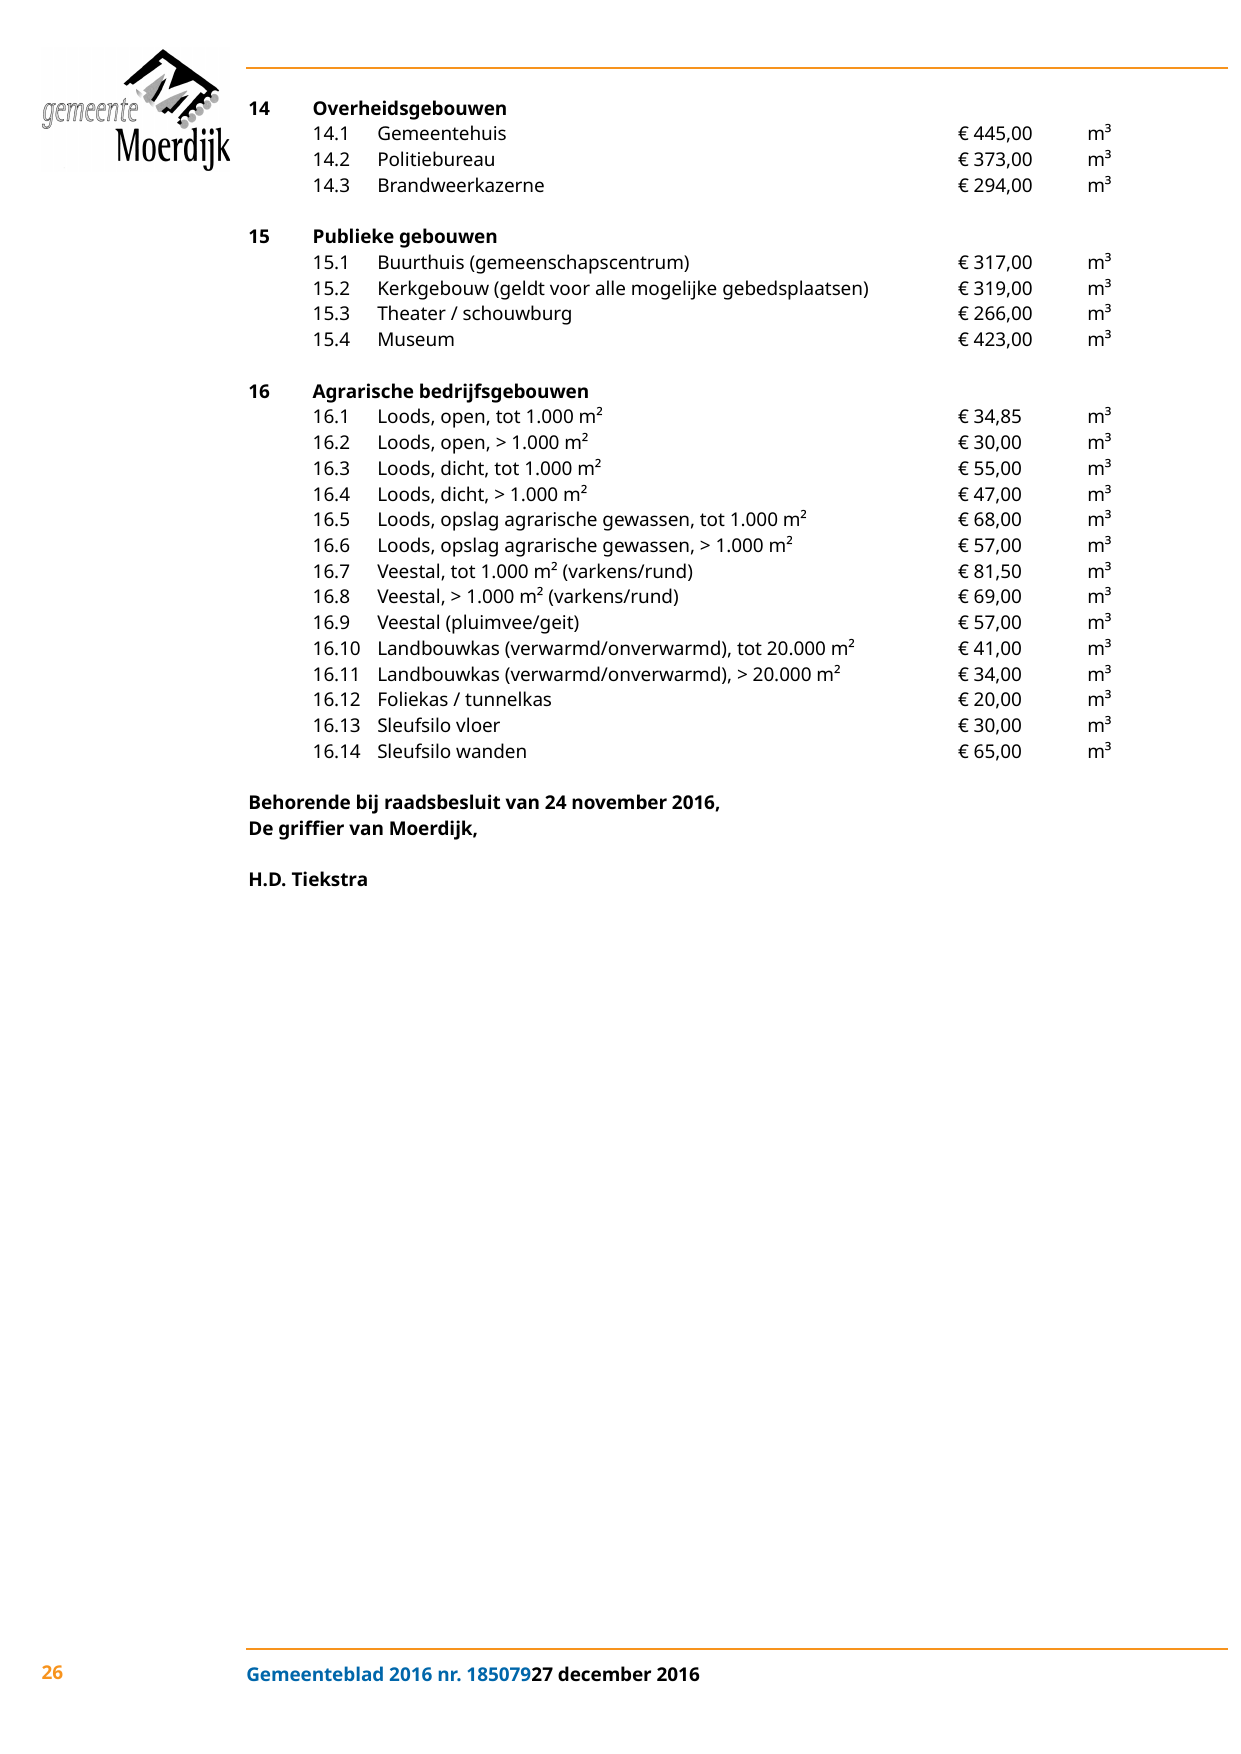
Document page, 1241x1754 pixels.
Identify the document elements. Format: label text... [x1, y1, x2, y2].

table_cell m³ [1087, 172, 1152, 198]
table_cell 16.9 [313, 609, 377, 635]
table_cell De griffier van Moerdijk, [248, 815, 1152, 841]
table_cell € 34,85 [958, 404, 1087, 429]
table_cell 14.2 [313, 146, 377, 172]
table_cell m³ [1087, 404, 1152, 429]
table_cell 16.13 [313, 712, 377, 738]
table_cell Landbouwkas (verwarmd/onverwarmd), tot 20.000 m² [377, 635, 958, 661]
table_cell € 445,00 [958, 121, 1087, 146]
table_cell 15.3 [313, 301, 377, 326]
table_cell € 423,00 [958, 326, 1087, 352]
table_cell Foliekas / tunnelkas [377, 687, 958, 712]
table_cell € 65,00 [958, 738, 1087, 764]
table_cell 14.1 [313, 121, 377, 146]
table_cell 16.14 [313, 738, 377, 764]
table_cell Landbouwkas (verwarmd/onverwarmd), > 20.000 m² [377, 661, 958, 687]
table_cell [248, 404, 312, 429]
table_cell m³ [1087, 609, 1152, 635]
table_cell m³ [1087, 275, 1152, 301]
table_cell [248, 687, 312, 712]
table_cell [248, 121, 312, 146]
table_cell m³ [1087, 326, 1152, 352]
table_cell H.D. Tiekstra [248, 867, 1152, 892]
table_cell 15.4 [313, 326, 377, 352]
table_cell Loods, open, > 1.000 m² [377, 429, 958, 455]
table_cell m³ [1087, 687, 1152, 712]
table_cell € 57,00 [958, 532, 1087, 558]
table_cell Politiebureau [377, 146, 958, 172]
table_cell [248, 352, 1152, 378]
table_cell Loods, opslag agrarische gewassen, > 1.000 m² [377, 532, 958, 558]
table_cell € 30,00 [958, 712, 1087, 738]
table_cell € 69,00 [958, 584, 1087, 609]
table_cell € 20,00 [958, 687, 1087, 712]
table_cell € 266,00 [958, 301, 1087, 326]
table_cell Buurthuis (gemeenschapscentrum) [377, 249, 958, 275]
table_cell [248, 764, 1152, 789]
table_cell [248, 275, 312, 301]
table_cell [248, 429, 312, 455]
table_cell € 55,00 [958, 455, 1087, 481]
table_cell m³ [1087, 712, 1152, 738]
table_cell Theater / schouwburg [377, 301, 958, 326]
table_cell [248, 506, 312, 532]
table_cell 16.12 [313, 687, 377, 712]
table_cell [248, 249, 312, 275]
table_cell m³ [1087, 301, 1152, 326]
table_cell [248, 532, 312, 558]
table_cell Brandweerkazerne [377, 172, 958, 198]
table_cell € 319,00 [958, 275, 1087, 301]
table_cell Veestal, tot 1.000 m² (varkens/rund) [377, 558, 958, 584]
table_cell 16.5 [313, 506, 377, 532]
table_cell € 317,00 [958, 249, 1087, 275]
table_cell [248, 455, 312, 481]
table_cell Sleufsilo wanden [377, 738, 958, 764]
table_cell Loods, dicht, tot 1.000 m² [377, 455, 958, 481]
table_cell [248, 172, 312, 198]
table_cell 16.1 [313, 404, 377, 429]
table_cell m³ [1087, 506, 1152, 532]
table_cell Veestal, > 1.000 m² (varkens/rund) [377, 584, 958, 609]
table_cell Museum [377, 326, 958, 352]
table_cell 15.1 [313, 249, 377, 275]
table_cell m³ [1087, 146, 1152, 172]
table_cell Loods, open, tot 1.000 m² [377, 404, 958, 429]
picture [41, 47, 231, 172]
table_cell € 41,00 [958, 635, 1087, 661]
table_cell 16.7 [313, 558, 377, 584]
table_cell 16.4 [313, 481, 377, 506]
table_cell m³ [1087, 532, 1152, 558]
table_cell € 68,00 [958, 506, 1087, 532]
table_cell 16.6 [313, 532, 377, 558]
table_cell 14 [248, 95, 312, 121]
table_cell m³ [1087, 584, 1152, 609]
table_cell € 47,00 [958, 481, 1087, 506]
table_cell 14.3 [313, 172, 377, 198]
table_cell [248, 584, 312, 609]
table_cell Gemeentehuis [377, 121, 958, 146]
table_cell [248, 198, 1152, 223]
table_cell Overheidsgebouwen [313, 95, 1152, 121]
table_cell € 30,00 [958, 429, 1087, 455]
table_cell 16.3 [313, 455, 377, 481]
table_cell 16.11 [313, 661, 377, 687]
table_cell 15 [248, 224, 312, 249]
table_cell m³ [1087, 661, 1152, 687]
table_cell € 373,00 [958, 146, 1087, 172]
table_cell [248, 712, 312, 738]
table_cell [248, 841, 1152, 867]
table_cell Veestal (pluimvee/geit) [377, 609, 958, 635]
table_cell [248, 738, 312, 764]
table_cell [248, 301, 312, 326]
table_cell m³ [1087, 121, 1152, 146]
table_cell [248, 661, 312, 687]
table_cell Loods, opslag agrarische gewassen, tot 1.000 m² [377, 506, 958, 532]
table_cell [248, 609, 312, 635]
table_cell Loods, dicht, > 1.000 m² [377, 481, 958, 506]
table_cell [248, 635, 312, 661]
table_cell [248, 146, 312, 172]
table_cell 15.2 [313, 275, 377, 301]
table_cell Sleufsilo vloer [377, 712, 958, 738]
table_cell m³ [1087, 429, 1152, 455]
table_cell Agrarische bedrijfsgebouwen [313, 378, 1152, 403]
table_cell 16 [248, 378, 312, 403]
table_cell m³ [1087, 249, 1152, 275]
table_cell m³ [1087, 738, 1152, 764]
table_cell m³ [1087, 558, 1152, 584]
table_cell m³ [1087, 455, 1152, 481]
table_cell 16.10 [313, 635, 377, 661]
table_cell Kerkgebouw (geldt voor alle mogelijke gebedsplaatsen) [377, 275, 958, 301]
table_cell Behorende bij raadsbesluit van 24 november 2016, [248, 790, 1152, 815]
table_cell 16.8 [313, 584, 377, 609]
table_cell € 294,00 [958, 172, 1087, 198]
table_cell € 34,00 [958, 661, 1087, 687]
table_cell m³ [1087, 635, 1152, 661]
table_cell [248, 326, 312, 352]
table_cell Publieke gebouwen [313, 224, 1152, 249]
table_cell € 57,00 [958, 609, 1087, 635]
table_cell € 81,50 [958, 558, 1087, 584]
table_cell 16.2 [313, 429, 377, 455]
table_cell [248, 481, 312, 506]
table_cell [248, 558, 312, 584]
table_cell m³ [1087, 481, 1152, 506]
